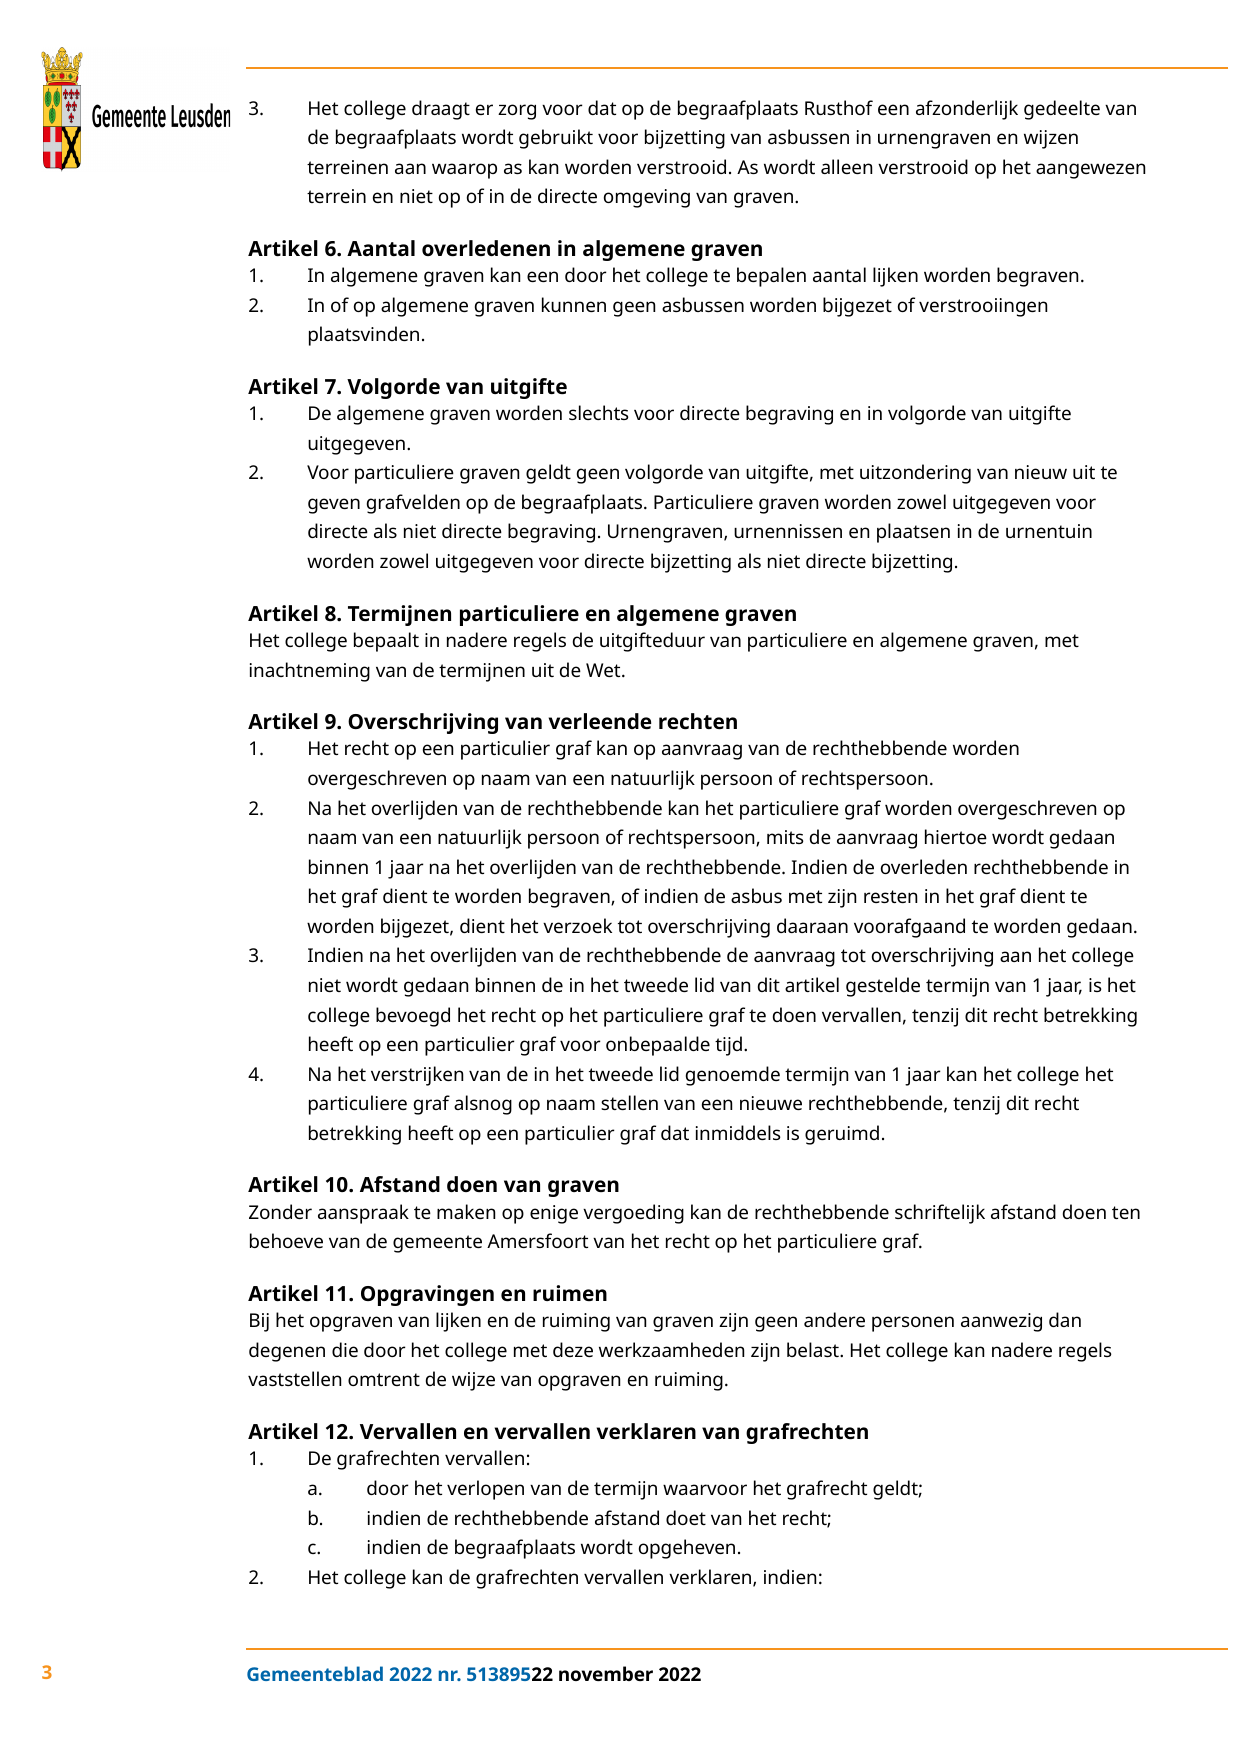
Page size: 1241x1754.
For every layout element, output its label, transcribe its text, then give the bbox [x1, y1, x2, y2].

text Artikel 11. Opgravingen en ruimen [248, 1279, 1152, 1307]
text Zonder aanspraak te maken op enige vergoeding kan de rechthebbende schriftelijk afstand doen ten behoeve van de gemeente Amersfoort van het recht op het particuliere graf. [248, 1199, 1152, 1254]
list Het college kan de grafrechten vervallen verklaren, indien: [248, 1564, 1152, 1589]
list indien de rechthebbende afstand doet van het recht; [307, 1505, 1152, 1530]
text Artikel 10. Afstand doen van graven [248, 1171, 1152, 1199]
picture [41, 47, 231, 172]
list In of op algemene graven kunnen geen asbussen worden bijgezet of verstrooiingen plaatsvinden. [248, 292, 1152, 347]
list indien de begraafplaats wordt opgeheven. [307, 1534, 1152, 1560]
list In algemene graven kan een door het college te bepalen aantal lijken worden begraven. [248, 262, 1152, 288]
text Artikel 9. Overschrijving van verleende rechten [248, 707, 1152, 736]
list Na het verstrijken van de in het tweede lid genoemde termijn van 1 jaar kan het college het particuliere graf alsnog op naam stellen van een nieuwe rechthebbende, tenzij dit recht betrekking heeft op een particulier graf dat inmiddels is geruimd. [248, 1061, 1152, 1146]
list Voor particuliere graven geldt geen volgorde van uitgifte, met uitzondering van nieuw uit te geven grafvelden op de begraafplaats. Particuliere graven worden zowel uitgegeven voor directe als niet directe begraving. Urnengraven, urnennissen en plaatsen in de urnentuin worden zowel uitgegeven voor directe bijzetting als niet directe bijzetting. [248, 459, 1152, 574]
text Artikel 6. Aantal overledenen in algemene graven [248, 234, 1152, 262]
list De grafrechten vervallen: [248, 1446, 1152, 1471]
text Artikel 7. Volgorde van uitgifte [248, 372, 1152, 400]
text Artikel 8. Termijnen particuliere en algemene graven [248, 599, 1152, 627]
list De algemene graven worden slechts voor directe begraving en in volgorde van uitgifte uitgegeven. [248, 400, 1152, 456]
list Indien na het overlijden van de rechthebbende de aanvraag tot overschrijving aan het college niet wordt gedaan binnen de in het tweede lid van dit artikel gestelde termijn van 1 jaar, is het college bevoegd het recht op het particuliere graf te doen vervallen, tenzij dit recht betrekking heeft op een particulier graf voor onbepaalde tijd. [248, 943, 1152, 1057]
text Bij het opgraven van lijken en de ruiming van graven zijn geen andere personen aanwezig dan degenen die door het college met deze werkzaamheden zijn belast. Het college kan nadere regels vaststellen omtrent de wijze van opgraven en ruiming. [248, 1307, 1152, 1392]
list Na het overlijden van de rechthebbende kan het particuliere graf worden overgeschreven op naam van een natuurlijk persoon of rechtspersoon, mits de aanvraag hiertoe wordt gedaan binnen 1 jaar na het overlijden van de rechthebbende. Indien de overleden rechthebbende in het graf dient te worden begraven, of indien de asbus met zijn resten in het graf dient te worden bijgezet, dient het verzoek tot overschrijving daaraan voorafgaand te worden gedaan. [248, 795, 1152, 939]
list Het recht op een particulier graf kan op aanvraag van de rechthebbende worden overgeschreven op naam van een natuurlijk persoon of rechtspersoon. [248, 736, 1152, 791]
list door het verlopen van de termijn waarvoor het grafrecht geldt; [307, 1475, 1152, 1501]
list Het college draagt er zorg voor dat op de begraafplaats Rusthof een afzonderlijk gedeelte van de begraafplaats wordt gebruikt voor bijzetting van asbussen in urnengraven en wijzen terreinen aan waarop as kan worden verstrooid. As wordt alleen verstrooid op het aangewezen terrein en niet op of in de directe omgeving van graven. [248, 95, 1152, 209]
text Het college bepaalt in nadere regels de uitgifteduur van particuliere en algemene graven, met inachtneming van de termijnen uit de Wet. [248, 627, 1152, 682]
text Artikel 12. Vervallen en vervallen verklaren van grafrechten [248, 1417, 1152, 1446]
